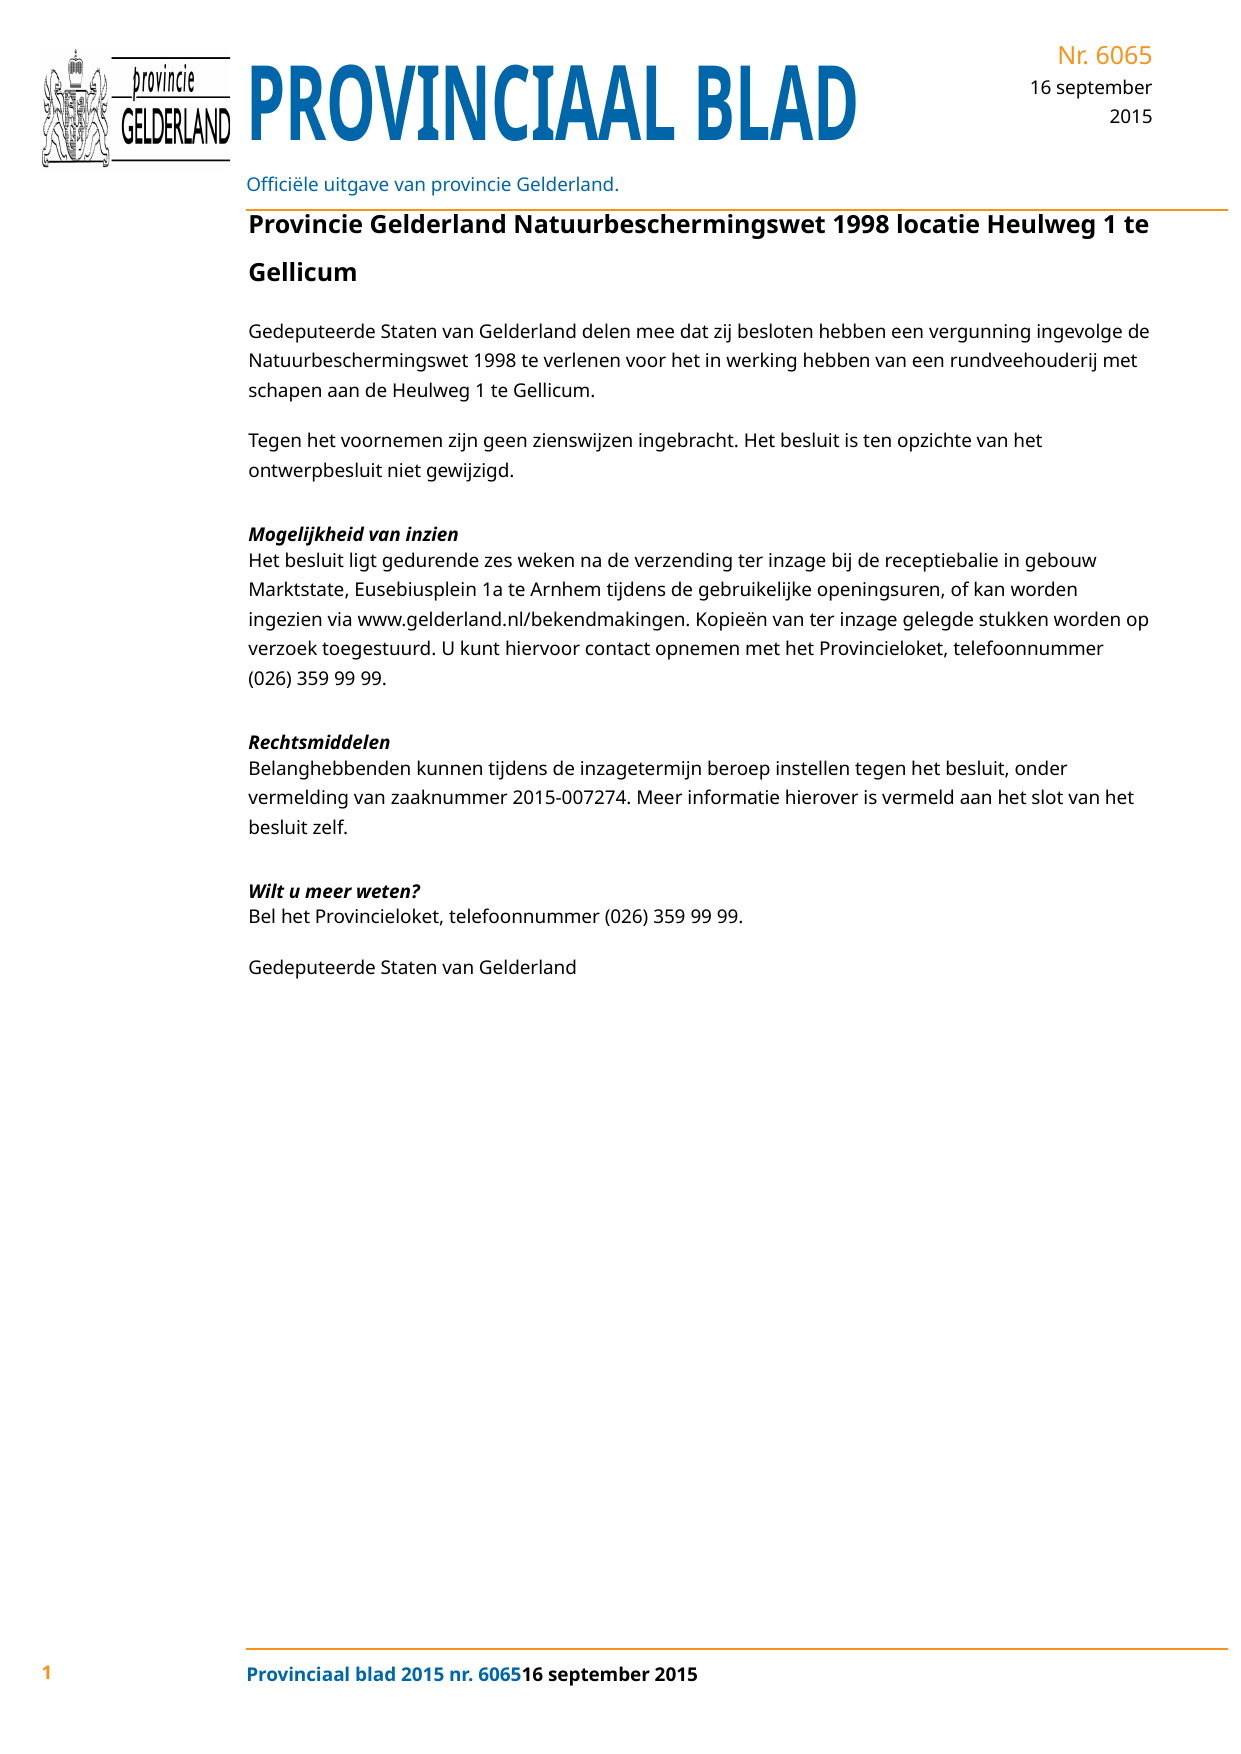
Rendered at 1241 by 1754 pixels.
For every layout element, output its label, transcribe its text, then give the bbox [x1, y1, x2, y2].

text Mogelijkheid van inzien [248, 521, 1152, 547]
text Gedeputeerde Staten van Gelderland delen mee dat zij besloten hebben een vergunning ingevolge de Natuurbeschermingswet 1998 te verlenen voor het in werking hebben van een rundveehouderij met schapen aan de Heulweg 1 te Gellicum. [248, 318, 1152, 403]
text Bel het Provincieloket, telefoonnummer (026) 359 99 99. [248, 904, 1152, 929]
text Tegen het voornemen zijn geen zienswijzen ingebracht. Het besluit is ten opzichte van het ontwerpbesluit niet gewijzigd. [248, 427, 1152, 483]
text Wilt u meer weten? [248, 878, 1152, 904]
text Het besluit ligt gedurende zes weken na de verzending ter inzage bij de receptiebalie in gebouw Marktstate, Eusebiusplein 1a te Arnhem tijdens de gebruikelijke openingsuren, of kan worden ingezien via www.gelderland.nl/bekendmakingen. Kopieën van ter inzage gelegde stukken worden op verzoek toegestuurd. U kunt hiervoor contact opnemen met het Provincieloket, telefoonnummer (026) 359 99 99. [248, 547, 1152, 691]
text Provincie Gelderland Natuurbeschermingswet 1998 locatie Heulweg 1 te Gellicum [248, 211, 1152, 288]
text Gedeputeerde Staten van Gelderland [248, 954, 1152, 980]
text Belanghebbenden kunnen tijdens de inzagetermijn beroep instellen tegen het besluit, onder vermelding van zaaknummer 2015-007274. Meer informatie hierover is vermeld aan het slot van het besluit zelf. [248, 755, 1152, 840]
picture [41, 47, 231, 172]
text Rechtsmiddelen [248, 729, 1152, 755]
